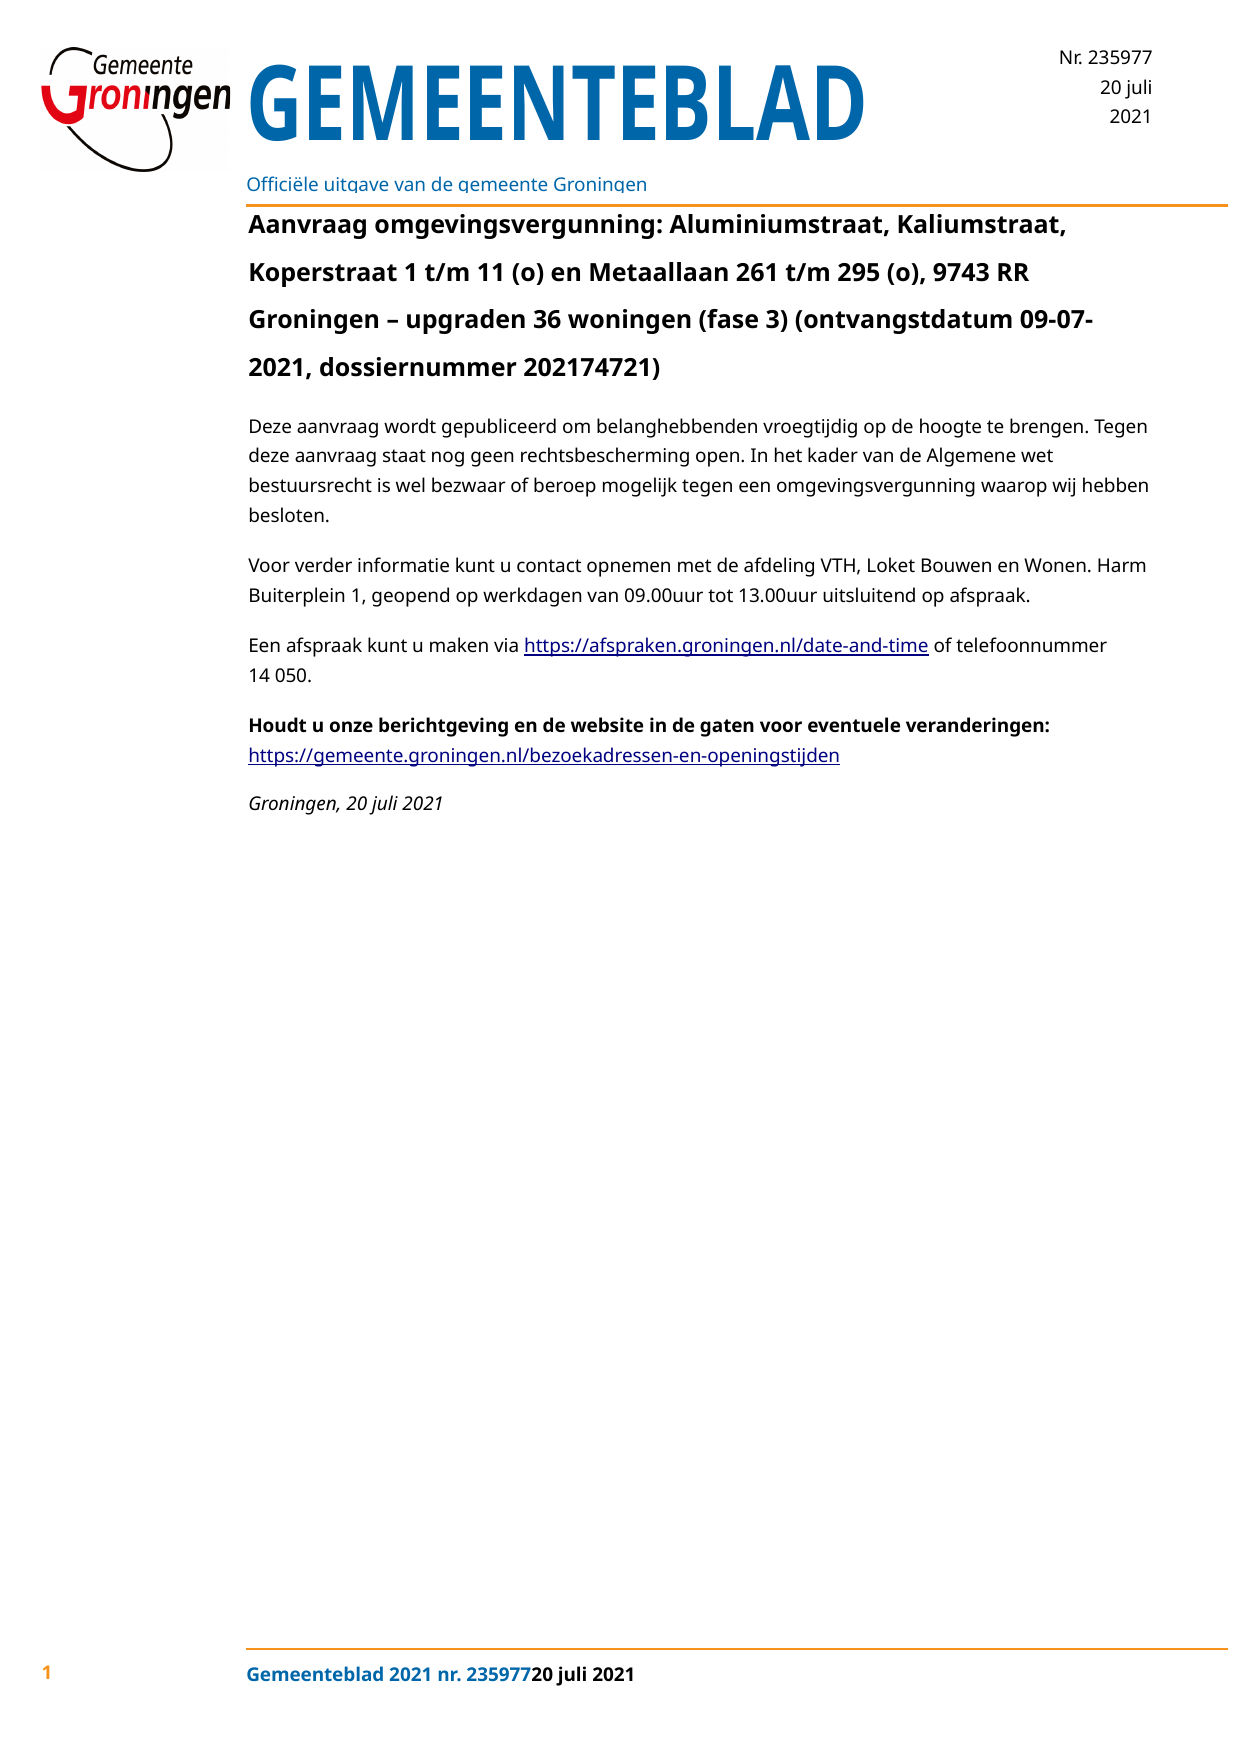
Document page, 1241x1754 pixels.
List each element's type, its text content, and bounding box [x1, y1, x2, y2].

text Houdt u onze berichtgeving en de website in de gaten voor eventuele veranderingen: https://gemeente.groningen.nl/bezoekadressen-en-openingstijden [248, 712, 1152, 768]
text Voor verder informatie kunt u contact opnemen met de afdeling VTH, Loket Bouwen en Wonen. Harm Buiterplein 1, geopend op werkdagen van 09.00uur tot 13.00uur uitsluitend op afspraak. [248, 552, 1152, 608]
text Deze aanvraag wordt gepubliceerd om belanghebbenden vroegtijdig op de hoogte te brengen. Tegen deze aanvraag staat nog geen rechtsbescherming open. In het kader van de Algemene wet bestuursrecht is wel bezwaar of beroep mogelijk tegen een omgevingsvergunning waarop wij hebben besloten. [248, 413, 1152, 528]
picture [41, 47, 231, 172]
text Een afspraak kunt u maken via https://afspraken.groningen.nl/date-and-time of telefoonnummer 14 050. [248, 632, 1152, 688]
text Aanvraag omgevingsvergunning: Aluminiumstraat, Kaliumstraat, Koperstraat 1 t/m 11 (o) en Metaallaan 261 t/m 295 (o), 9743 RR Groningen – upgraden 36 woningen (fase 3) (ontvangstdatum 09-07-2021, dossiernummer 202174721) [248, 207, 1152, 384]
text Groningen, 20 juli 2021 [248, 790, 1152, 815]
